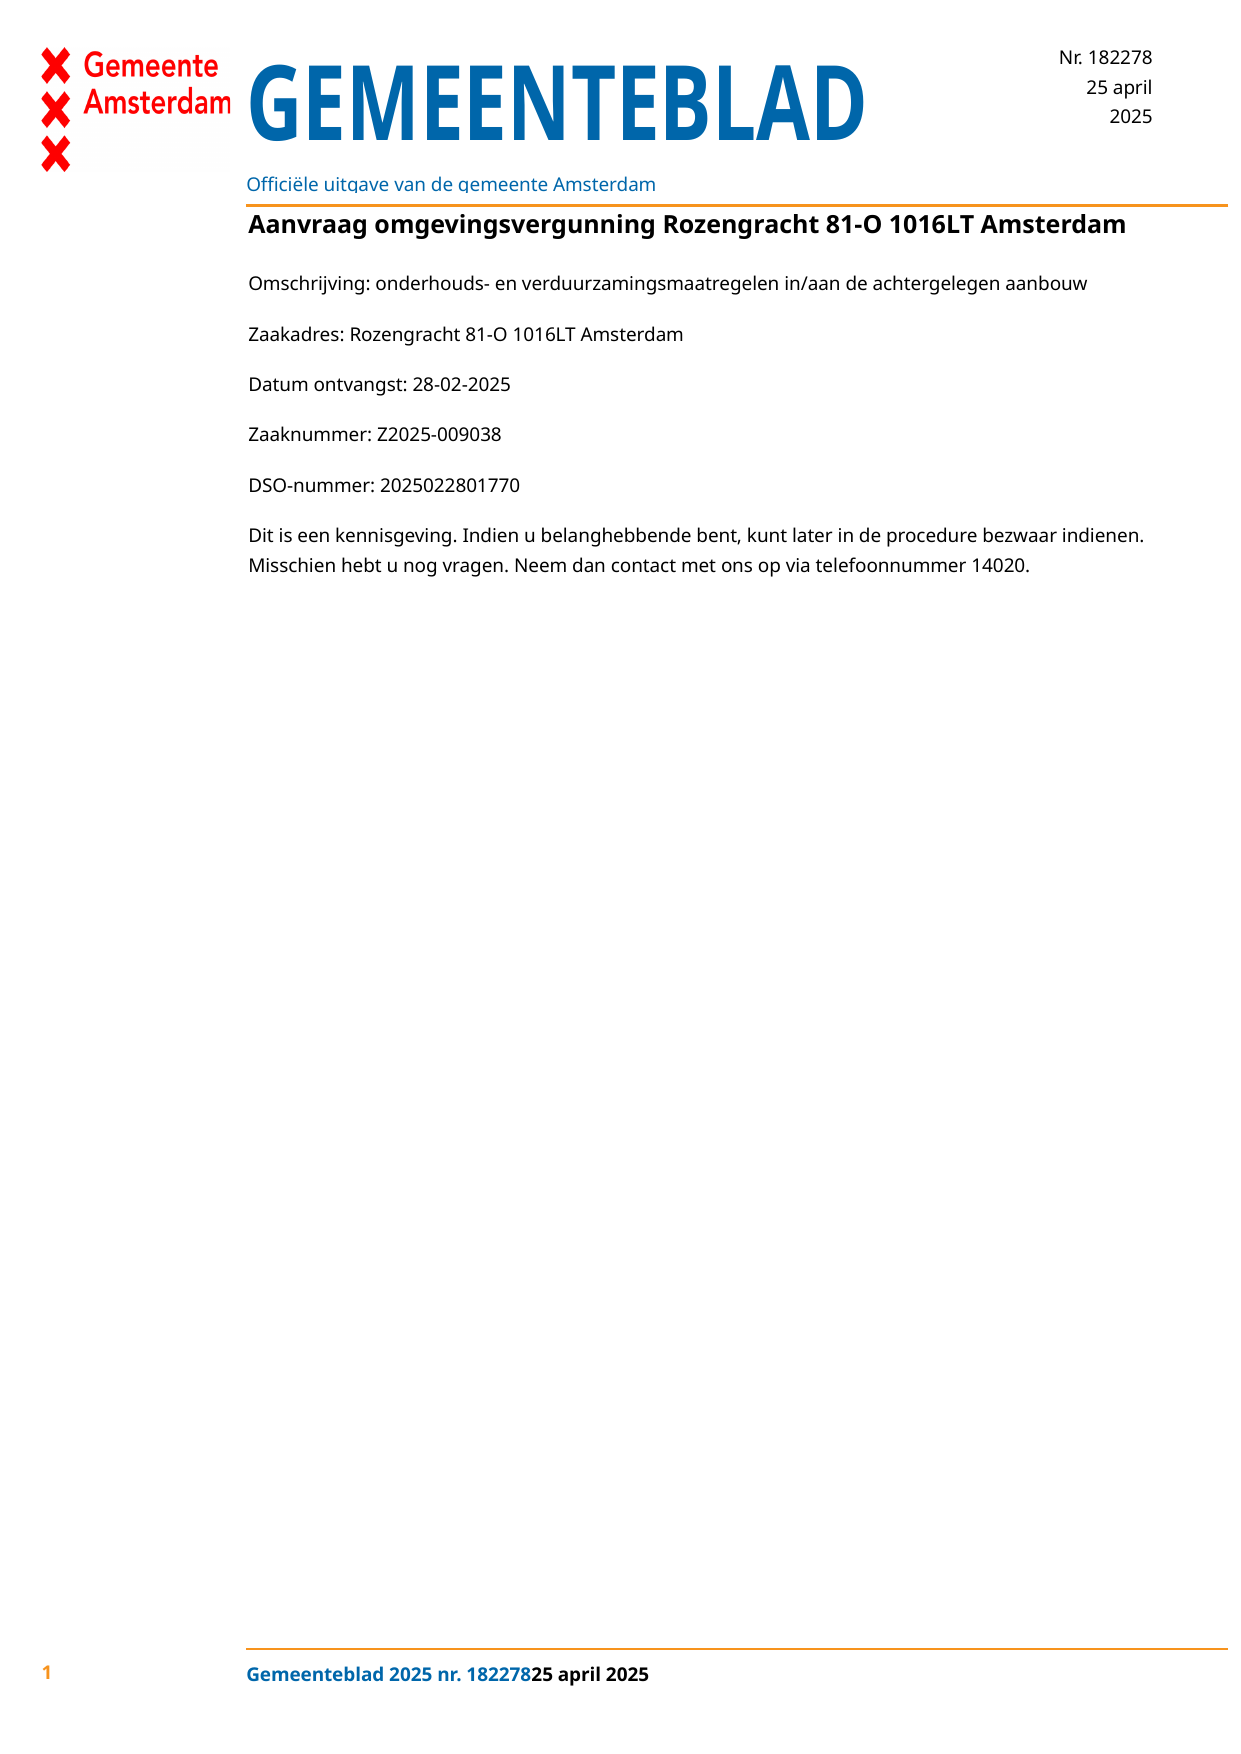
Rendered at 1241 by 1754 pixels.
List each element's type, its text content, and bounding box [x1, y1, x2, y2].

text Aanvraag omgevingsvergunning Rozengracht 81-O 1016LT Amsterdam [248, 207, 1152, 241]
text Zaakadres: Rozengracht 81-O 1016LT Amsterdam [248, 321, 1152, 346]
text Datum ontvangst: 28-02-2025 [248, 371, 1152, 397]
text Omschrijving: onderhouds- en verduurzamingsmaatregelen in/aan de achtergelegen aanbouw [248, 270, 1152, 296]
text Dit is een kennisgeving. Indien u belanghebbende bent, kunt later in de procedure bezwaar indienen. Misschien hebt u nog vragen. Neem dan contact met ons op via telefoonnummer 14020. [248, 522, 1152, 578]
picture [41, 47, 231, 172]
text DSO-nummer: 2025022801770 [248, 472, 1152, 498]
text Zaaknummer: Z2025-009038 [248, 422, 1152, 447]
